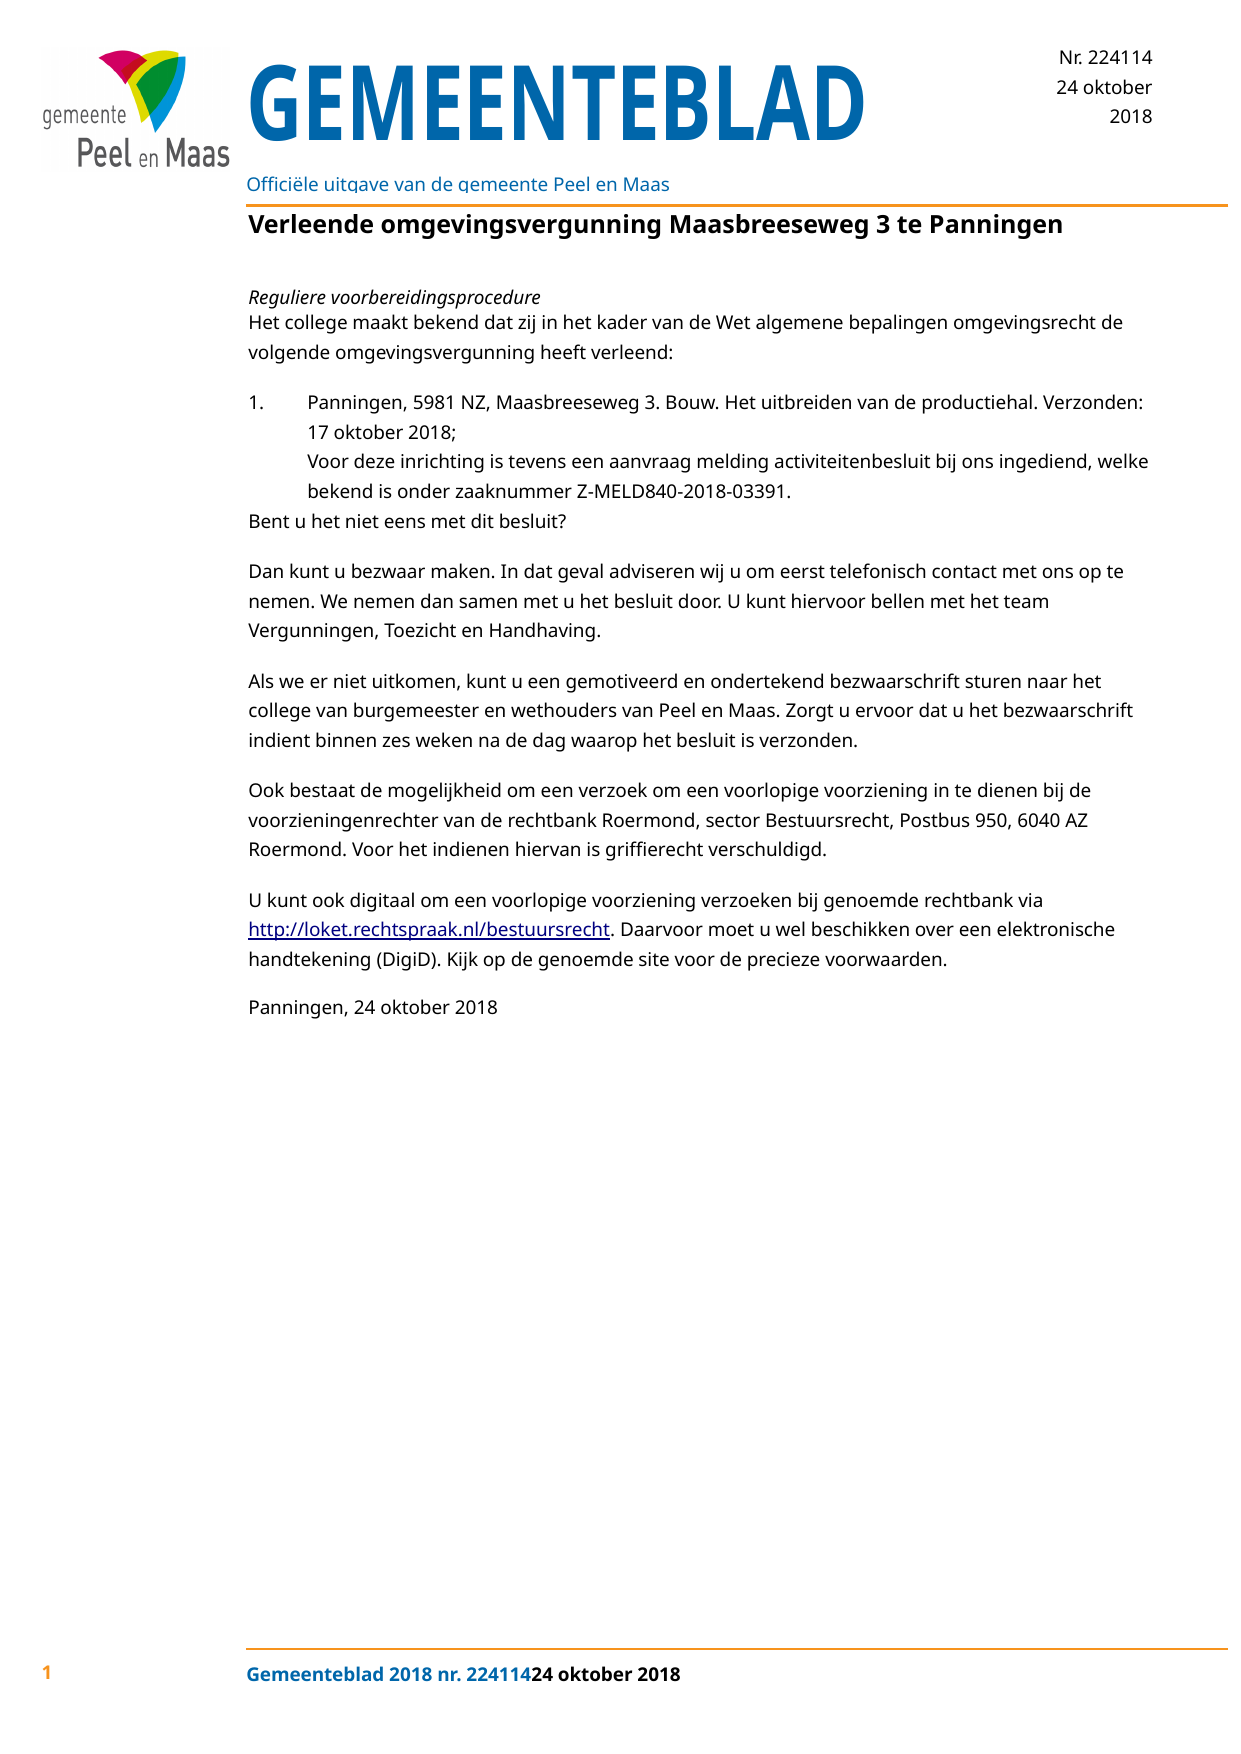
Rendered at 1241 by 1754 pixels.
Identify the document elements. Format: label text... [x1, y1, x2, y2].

text Dan kunt u bezwaar maken. In dat geval adviseren wij u om eerst telefonisch contact met ons op te nemen. We nemen dan samen met u het besluit door. U kunt hiervoor bellen met het team Vergunningen, Toezicht en Handhaving. [248, 558, 1152, 643]
text Ook bestaat de mogelijkheid om een verzoek om een voorlopige voorziening in te dienen bij de voorzieningenrechter van de rechtbank Roermond, sector Bestuursrecht, Postbus 950, 6040 AZ Roermond. Voor het indienen hiervan is griffierecht verschuldigd. [248, 777, 1152, 862]
list Panningen, 5981 NZ, Maasbreeseweg 3. Bouw. Het uitbreiden van de productiehal. Verzonden: 17 oktober 2018; [248, 389, 1152, 445]
text Bent u het niet eens met dit besluit? [248, 508, 1152, 534]
text Reguliere voorbereidingsprocedure [248, 284, 1152, 309]
list Voor deze inrichting is tevens een aanvraag melding activiteitenbesluit bij ons ingediend, welke bekend is onder zaaknummer Z-MELD840-2018-03391. [248, 449, 1152, 504]
picture [41, 47, 231, 172]
text Als we er niet uitkomen, kunt u een gemotiveerd en ondertekend bezwaarschrift sturen naar het college van burgemeester en wethouders van Peel en Maas. Zorgt u ervoor dat u het bezwaarschrift indient binnen zes weken na de dag waarop het besluit is verzonden. [248, 668, 1152, 753]
text Panningen, 24 oktober 2018 [248, 994, 1152, 1020]
text U kunt ook digitaal om een voorlopige voorziening verzoeken bij genoemde rechtbank via http://loket.rechtspraak.nl/bestuursrecht. Daarvoor moet u wel beschikken over een elektronische handtekening (DigiD). Kijk op de genoemde site voor de precieze voorwaarden. [248, 887, 1152, 972]
text Verleende omgevingsvergunning Maasbreeseweg 3 te Panningen [248, 207, 1152, 241]
text Het college maakt bekend dat zij in het kader van de Wet algemene bepalingen omgevingsrecht de volgende omgevingsvergunning heeft verleend: [248, 309, 1152, 365]
